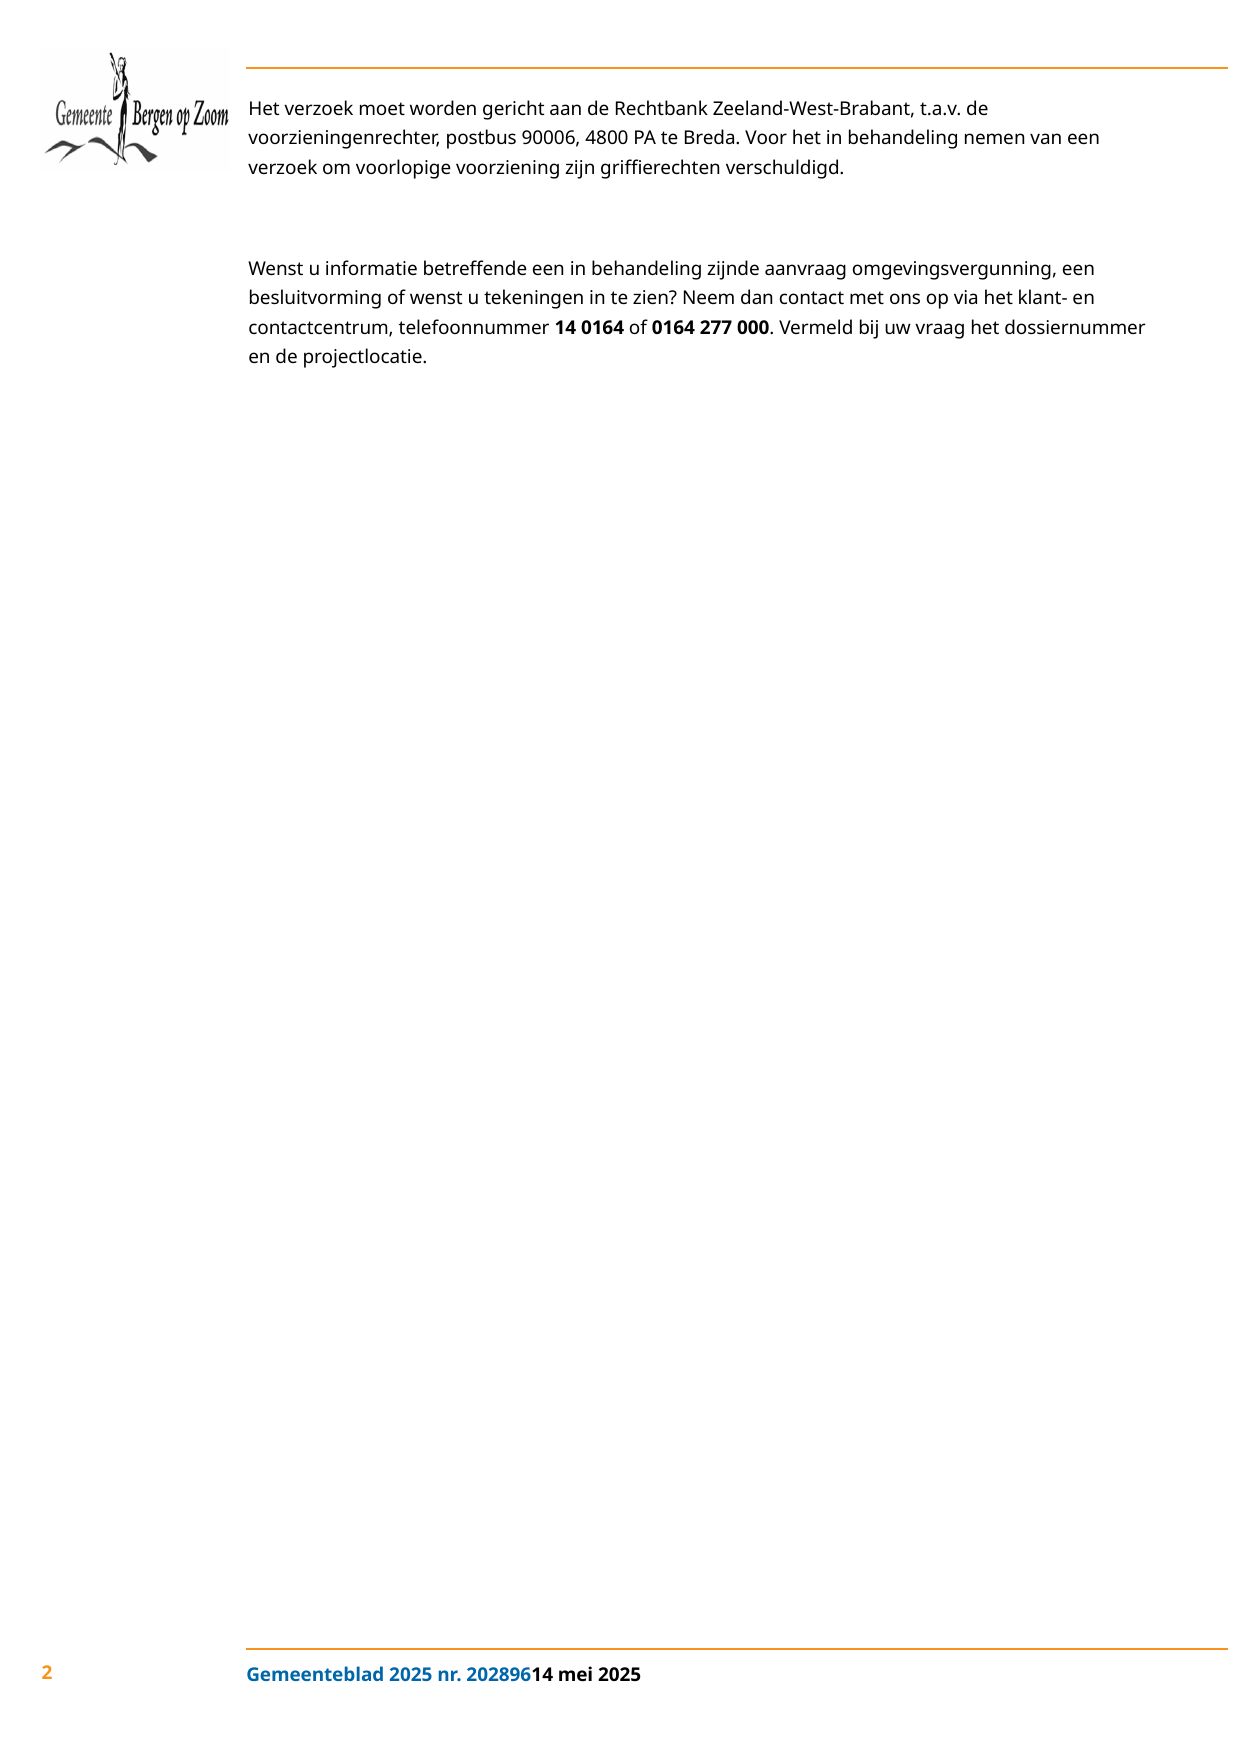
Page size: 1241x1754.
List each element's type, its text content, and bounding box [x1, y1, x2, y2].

picture [41, 47, 231, 172]
text Het verzoek moet worden gericht aan de Rechtbank Zeeland-West-Brabant, t.a.v. de voorzieningenrechter, postbus 90006, 4800 PA te Breda. Voor het in behandeling nemen van een verzoek om voorlopige voorziening zijn griffierechten verschuldigd. [248, 95, 1152, 180]
text Wenst u informatie betreffende een in behandeling zijnde aanvraag omgevingsvergunning, een besluitvorming of wenst u tekeningen in te zien? Neem dan contact met ons op via het klant- en contactcentrum, telefoonnummer 14 0164 of 0164 277 000. Vermeld bij uw vraag het dossiernummer en de projectlocatie. [248, 255, 1152, 369]
